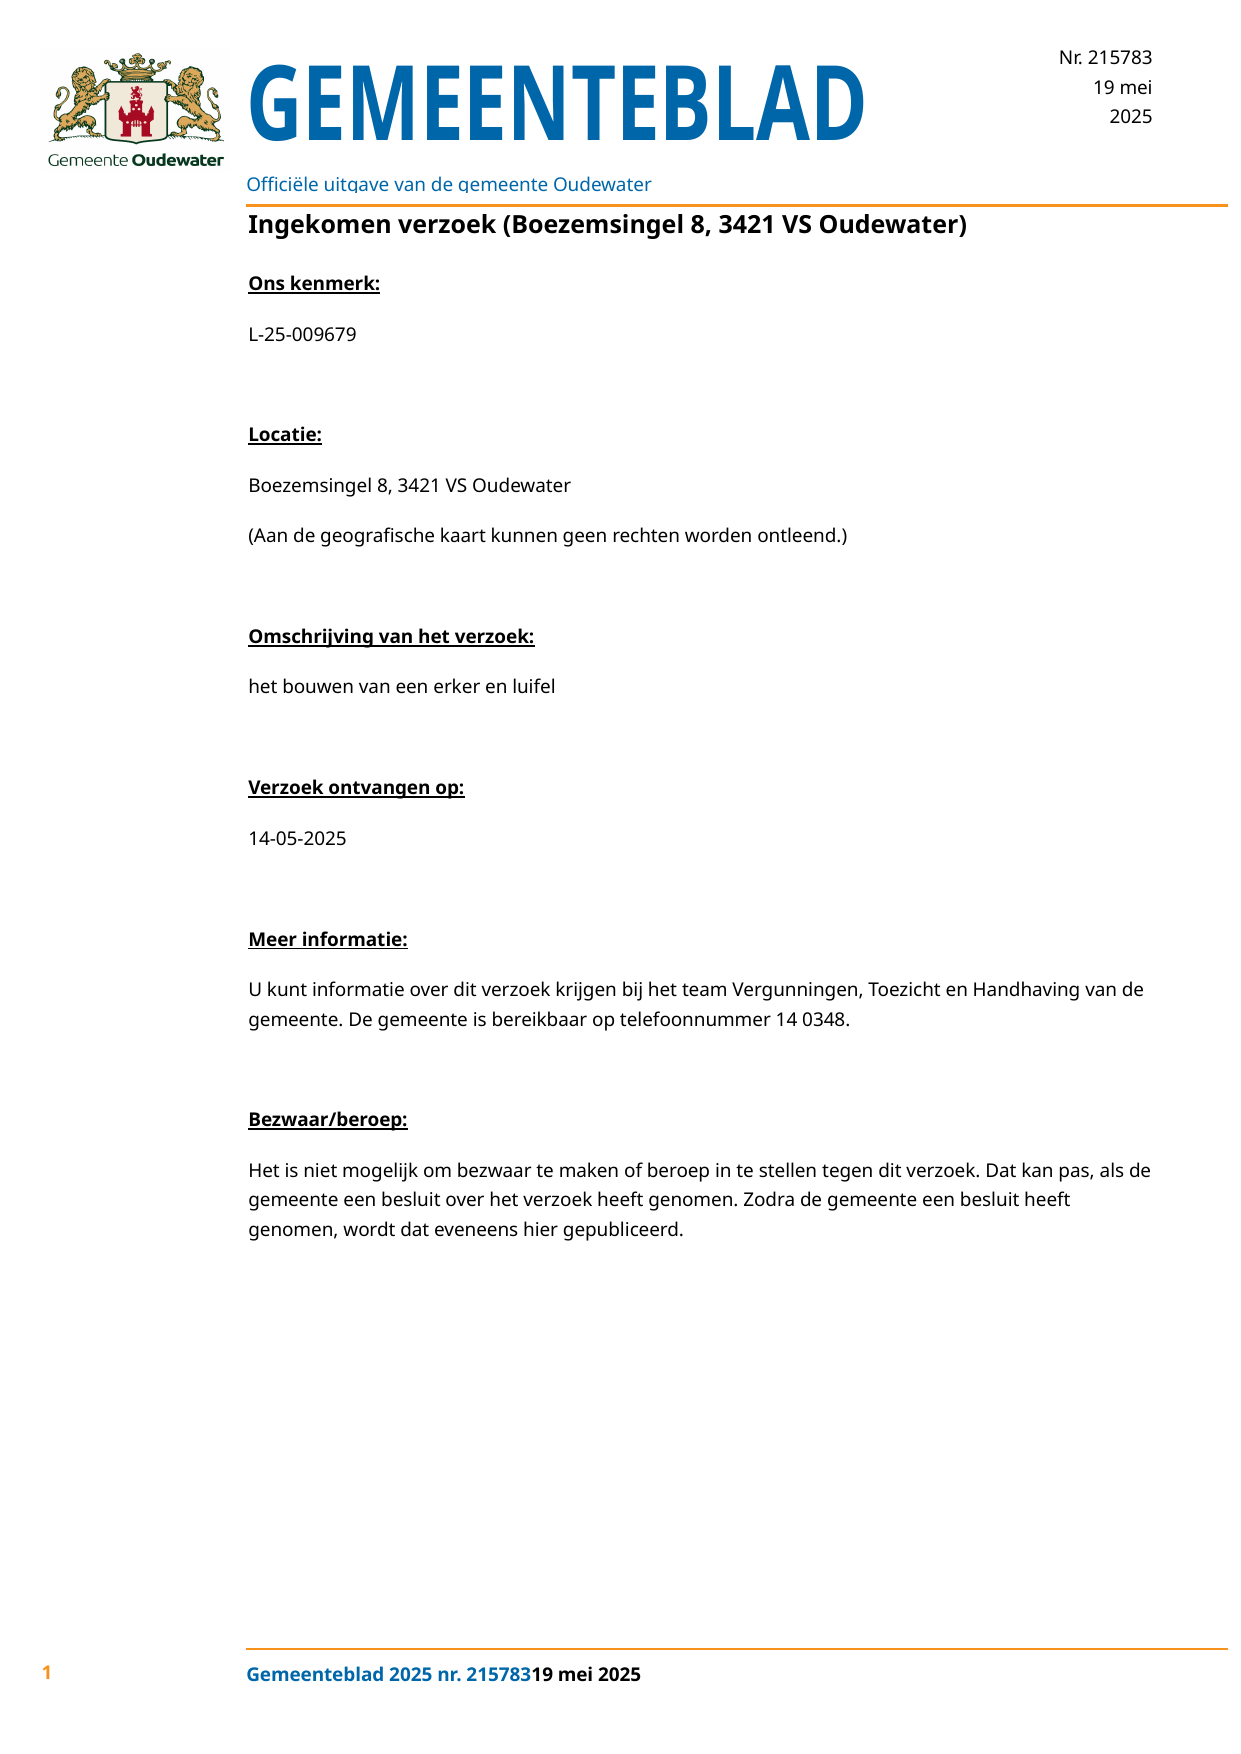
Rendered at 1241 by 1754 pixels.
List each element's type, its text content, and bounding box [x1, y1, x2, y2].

text L-25-009679 [248, 321, 1152, 346]
picture [41, 47, 231, 172]
text Meer informatie: [248, 926, 1152, 951]
text Boezemsingel 8, 3421 VS Oudewater [248, 472, 1152, 498]
text (Aan de geografische kaart kunnen geen rechten worden ontleend.) [248, 522, 1152, 548]
text Verzoek ontvangen op: [248, 774, 1152, 800]
text het bouwen van een erker en luifel [248, 674, 1152, 699]
text Ingekomen verzoek (Boezemsingel 8, 3421 VS Oudewater) [248, 207, 1152, 241]
text Ons kenmerk: [248, 270, 1152, 296]
text Locatie: [248, 422, 1152, 447]
text Omschrijving van het verzoek: [248, 623, 1152, 649]
text U kunt informatie over dit verzoek krijgen bij het team Vergunningen, Toezicht en Handhaving van de gemeente. De gemeente is bereikbaar op telefoonnummer 14 0348. [248, 976, 1152, 1031]
text Bezwaar/beroep: [248, 1107, 1152, 1132]
text 14-05-2025 [248, 825, 1152, 851]
text Het is niet mogelijk om bezwaar te maken of beroep in te stellen tegen dit verzoek. Dat kan pas, als de gemeente een besluit over het verzoek heeft genomen. Zodra de gemeente een besluit heeft genomen, wordt dat eveneens hier gepubliceerd. [248, 1157, 1152, 1242]
